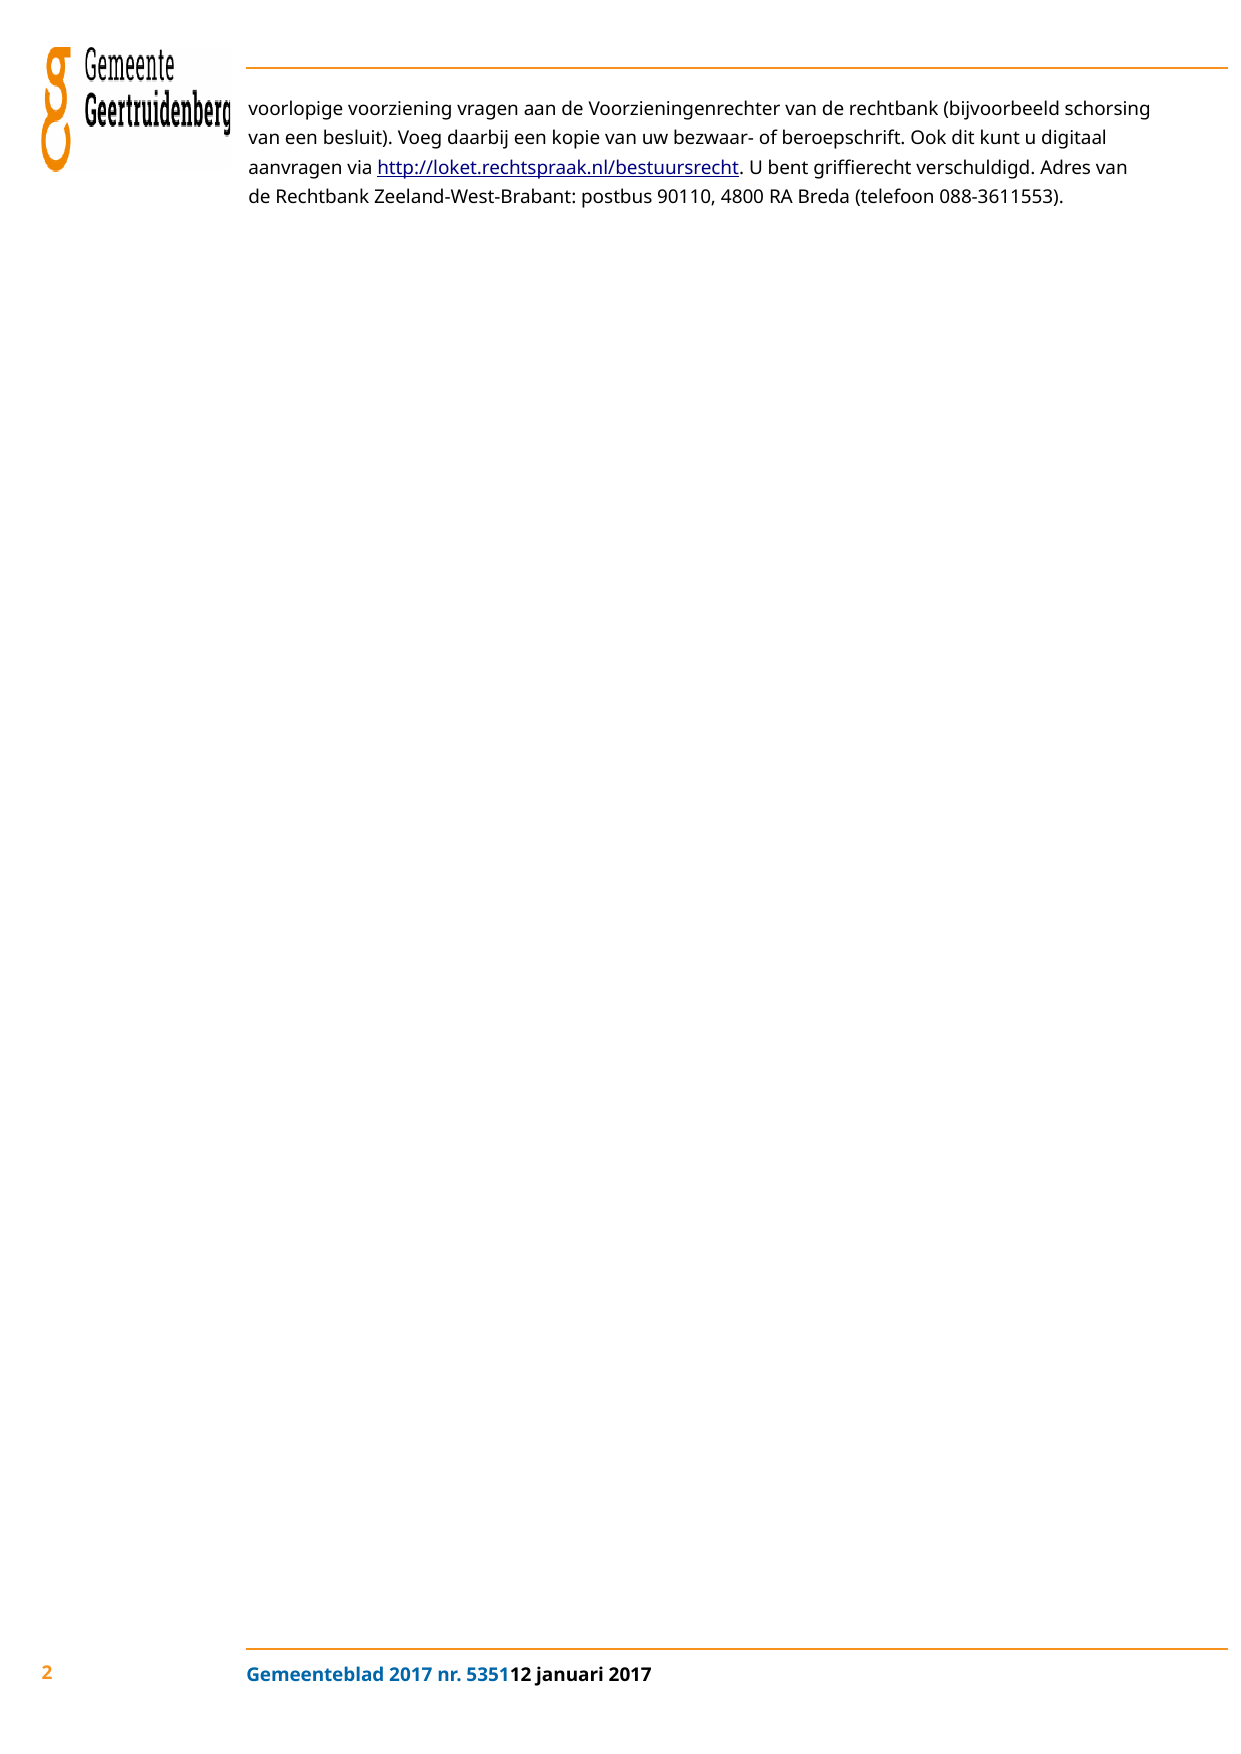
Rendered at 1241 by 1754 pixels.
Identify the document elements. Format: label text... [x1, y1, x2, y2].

text voorlopige voorziening vragen aan de Voorzieningenrechter van de rechtbank (bijvoorbeeld schorsing van een besluit). Voeg daarbij een kopie van uw bezwaar- of beroepschrift. Ook dit kunt u digitaal aanvragen via http://loket.rechtspraak.nl/bestuursrecht. U bent griffierecht verschuldigd. Adres van de Rechtbank Zeeland-West-Brabant: postbus 90110, 4800 RA Breda (telefoon 088-3611553). [248, 95, 1152, 209]
picture [41, 47, 231, 172]
